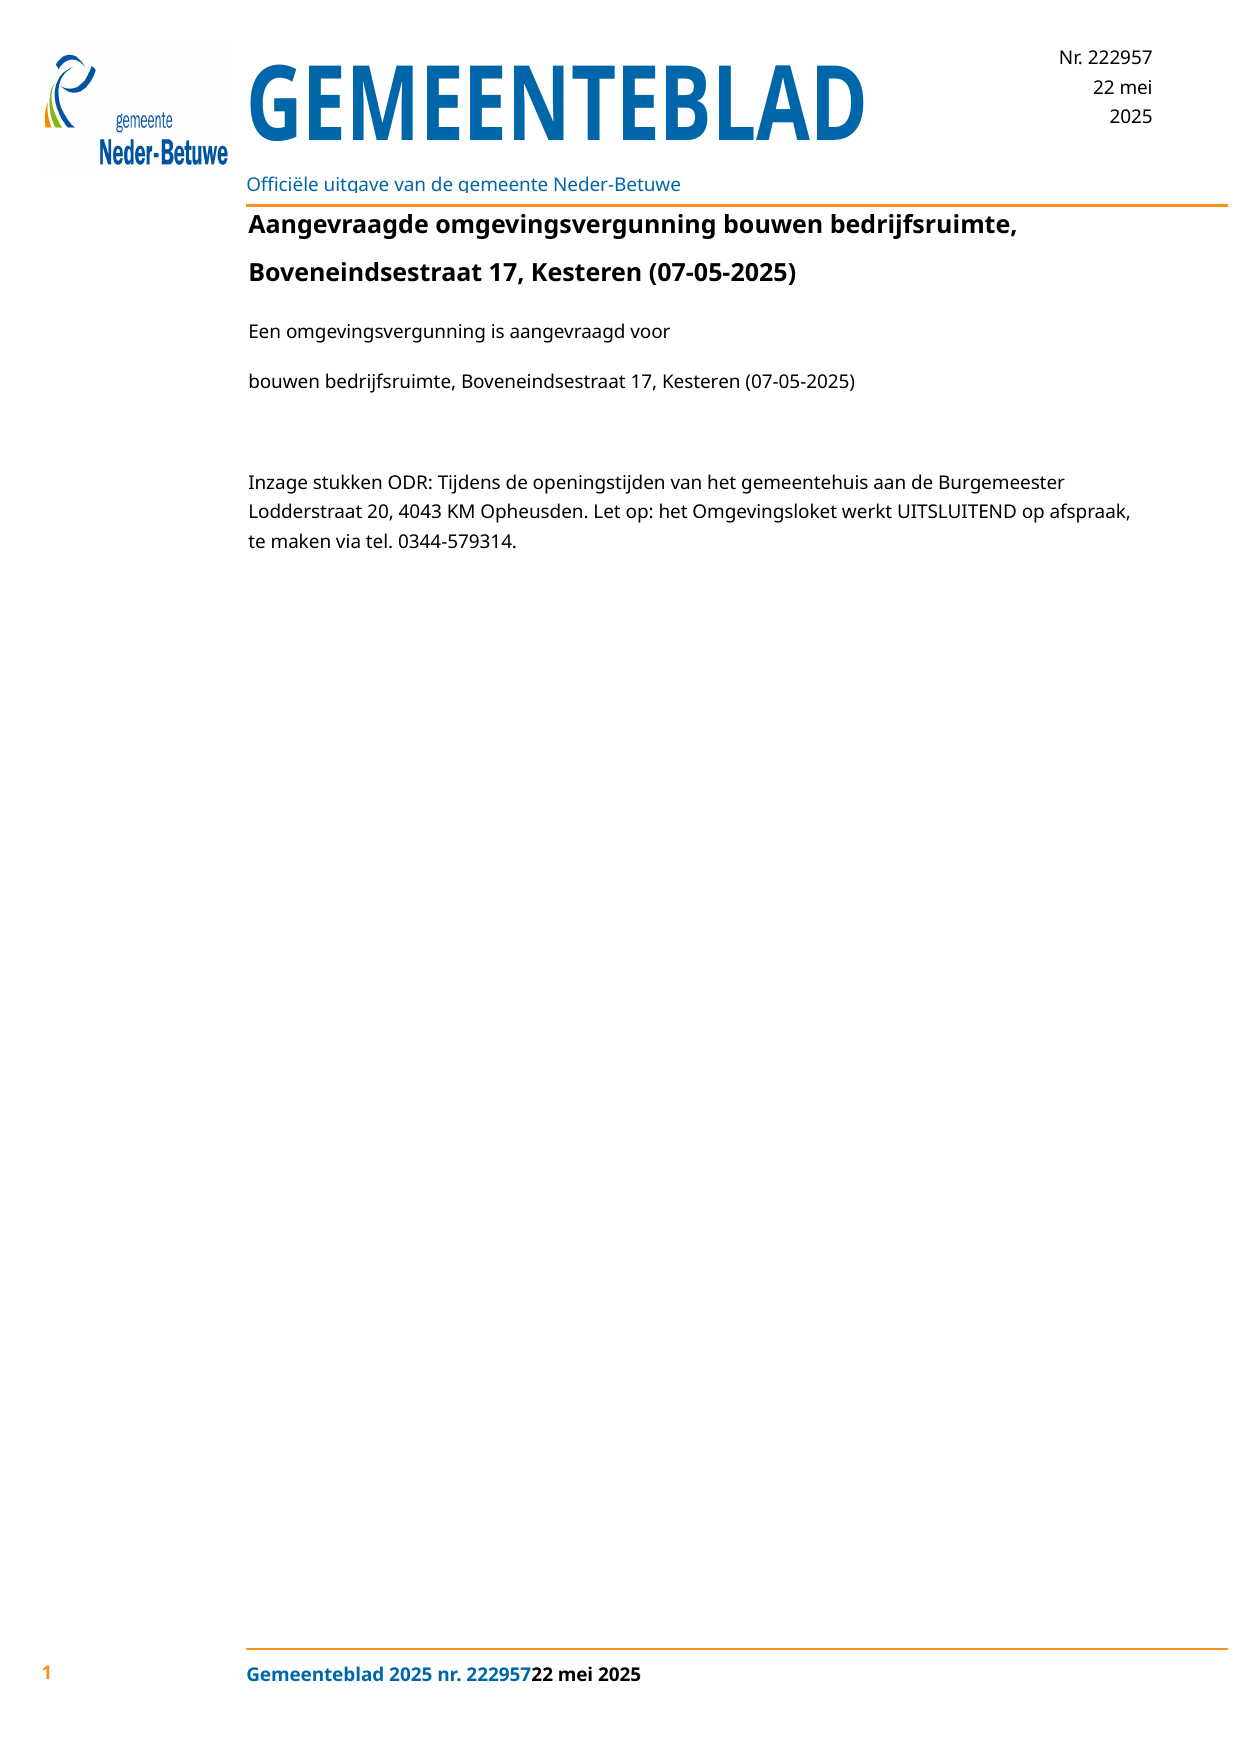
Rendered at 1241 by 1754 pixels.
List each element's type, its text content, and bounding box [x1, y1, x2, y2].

text bouwen bedrijfsruimte, Boveneindsestraat 17, Kesteren (07-05-2025) [248, 368, 1152, 394]
picture [41, 47, 231, 172]
text Een omgevingsvergunning is aangevraagd voor [248, 318, 1152, 344]
text Inzage stukken ODR: Tijdens de openingstijden van het gemeentehuis aan de Burgemeester Lodderstraat 20, 4043 KM Opheusden. Let op: het Omgevingsloket werkt UITSLUITEND op afspraak, te maken via tel. 0344-579314. [248, 469, 1152, 554]
text Aangevraagde omgevingsvergunning bouwen bedrijfsruimte, Boveneindsestraat 17, Kesteren (07-05-2025) [248, 207, 1152, 288]
